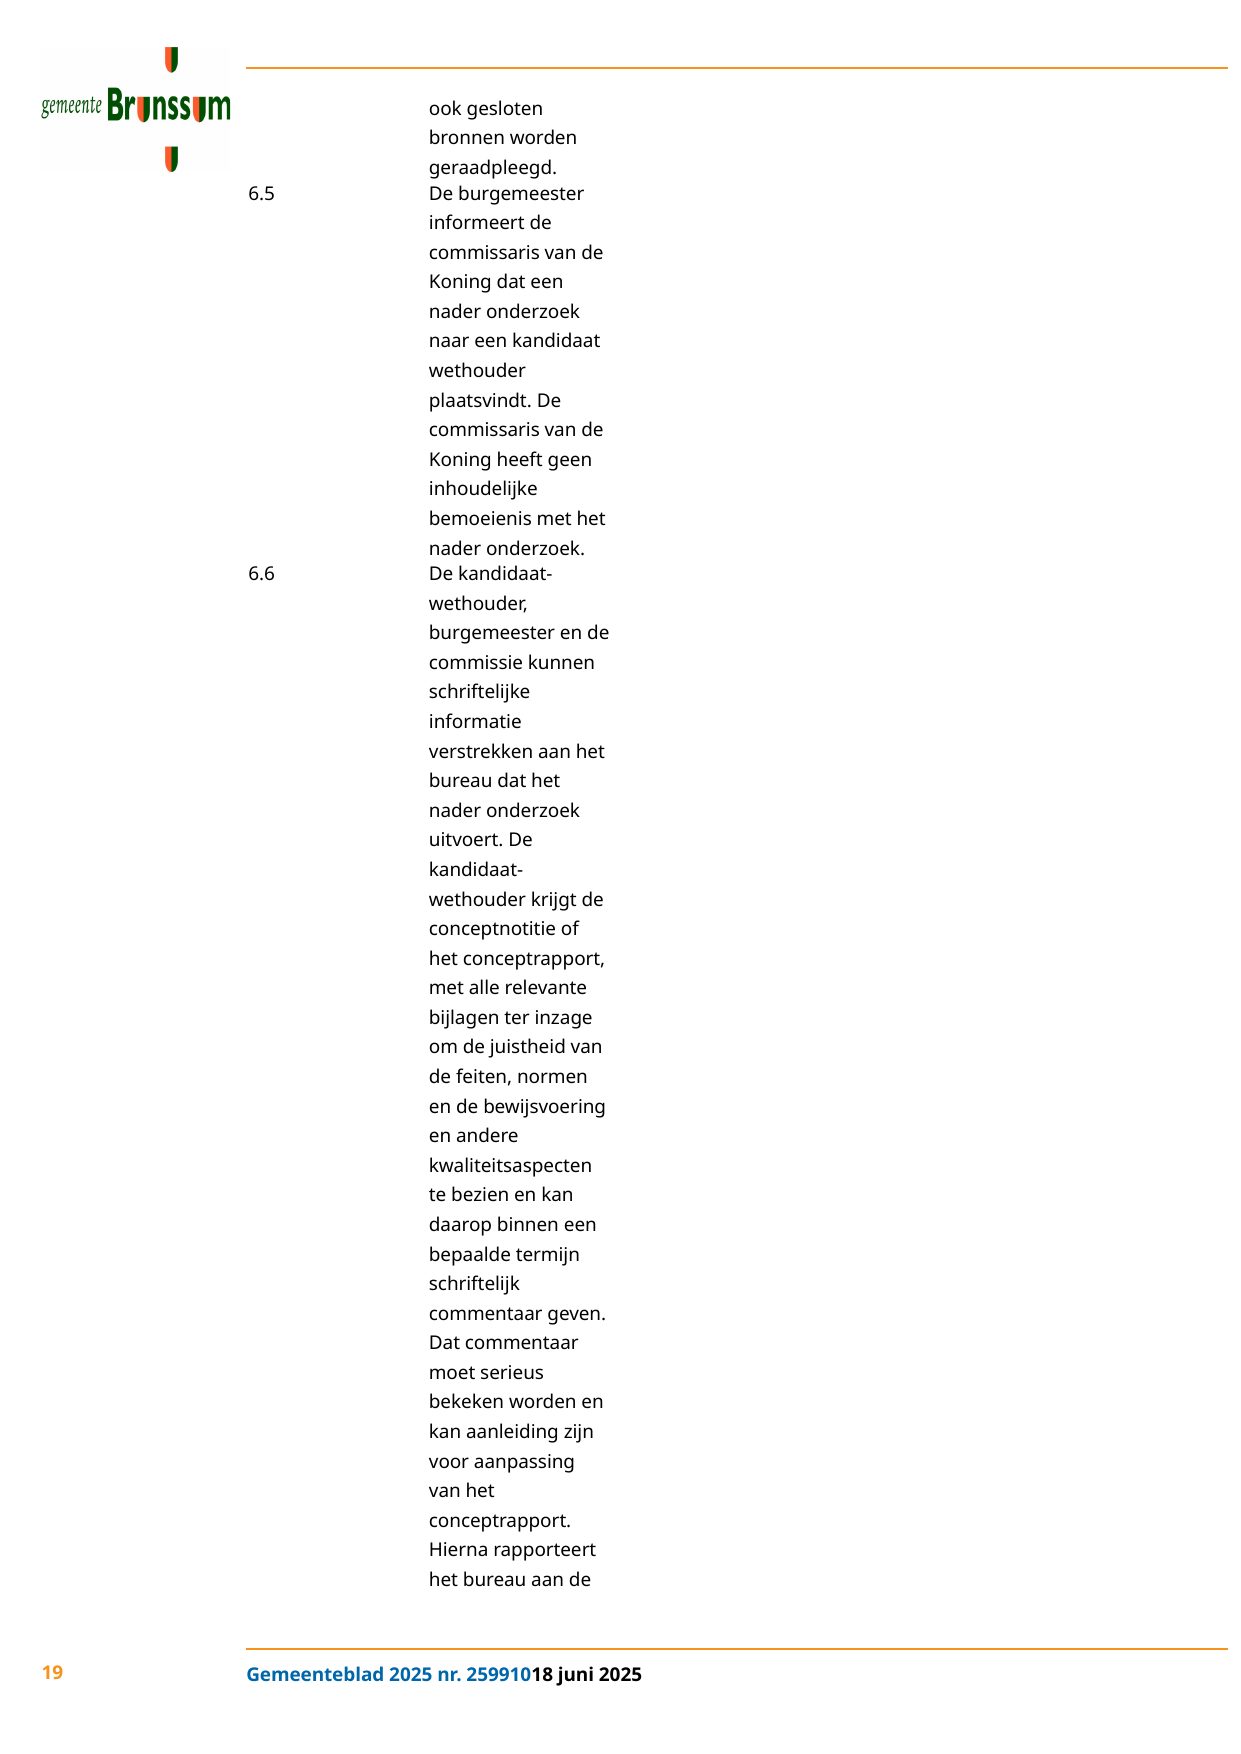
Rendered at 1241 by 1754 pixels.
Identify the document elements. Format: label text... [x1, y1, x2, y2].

table_cell [609, 95, 790, 180]
table_cell [609, 560, 790, 1592]
table_cell De kandidaat-wethouder, burgemeester en de commissie kunnen schriftelijke informatie verstrekken aan het bureau dat het nader onderzoek uitvoert. De kandidaat-wethouder krijgt de conceptnotitie of het conceptrapport, met alle relevante bijlagen ter inzage om de juistheid van de feiten, normen en de bewijsvoering en andere kwaliteitsaspecten te bezien en kan daarop binnen een bepaalde termijn schriftelijk commentaar geven. Dat commentaar moet serieus bekeken worden en kan aanleiding zijn voor aanpassing van het conceptrapport. Hierna rapporteert het bureau aan de [429, 560, 609, 1592]
table_cell 6.6 [248, 560, 429, 1592]
table_cell [971, 180, 1152, 560]
picture [41, 47, 231, 172]
table_cell [790, 95, 971, 180]
table_cell [609, 180, 790, 560]
table_cell ook gesloten bronnen worden geraadpleegd. [429, 95, 609, 180]
table_cell De burgemeester informeert de commissaris van de Koning dat een nader onderzoek naar een kandidaat wethouder plaatsvindt. De commissaris van de Koning heeft geen inhoudelijke bemoeienis met het nader onderzoek. [429, 180, 609, 560]
table_cell [971, 560, 1152, 1592]
table_cell [248, 95, 429, 180]
table_cell [971, 95, 1152, 180]
table_cell [790, 560, 971, 1592]
table_cell 6.5 [248, 180, 429, 560]
table_cell [790, 180, 971, 560]
